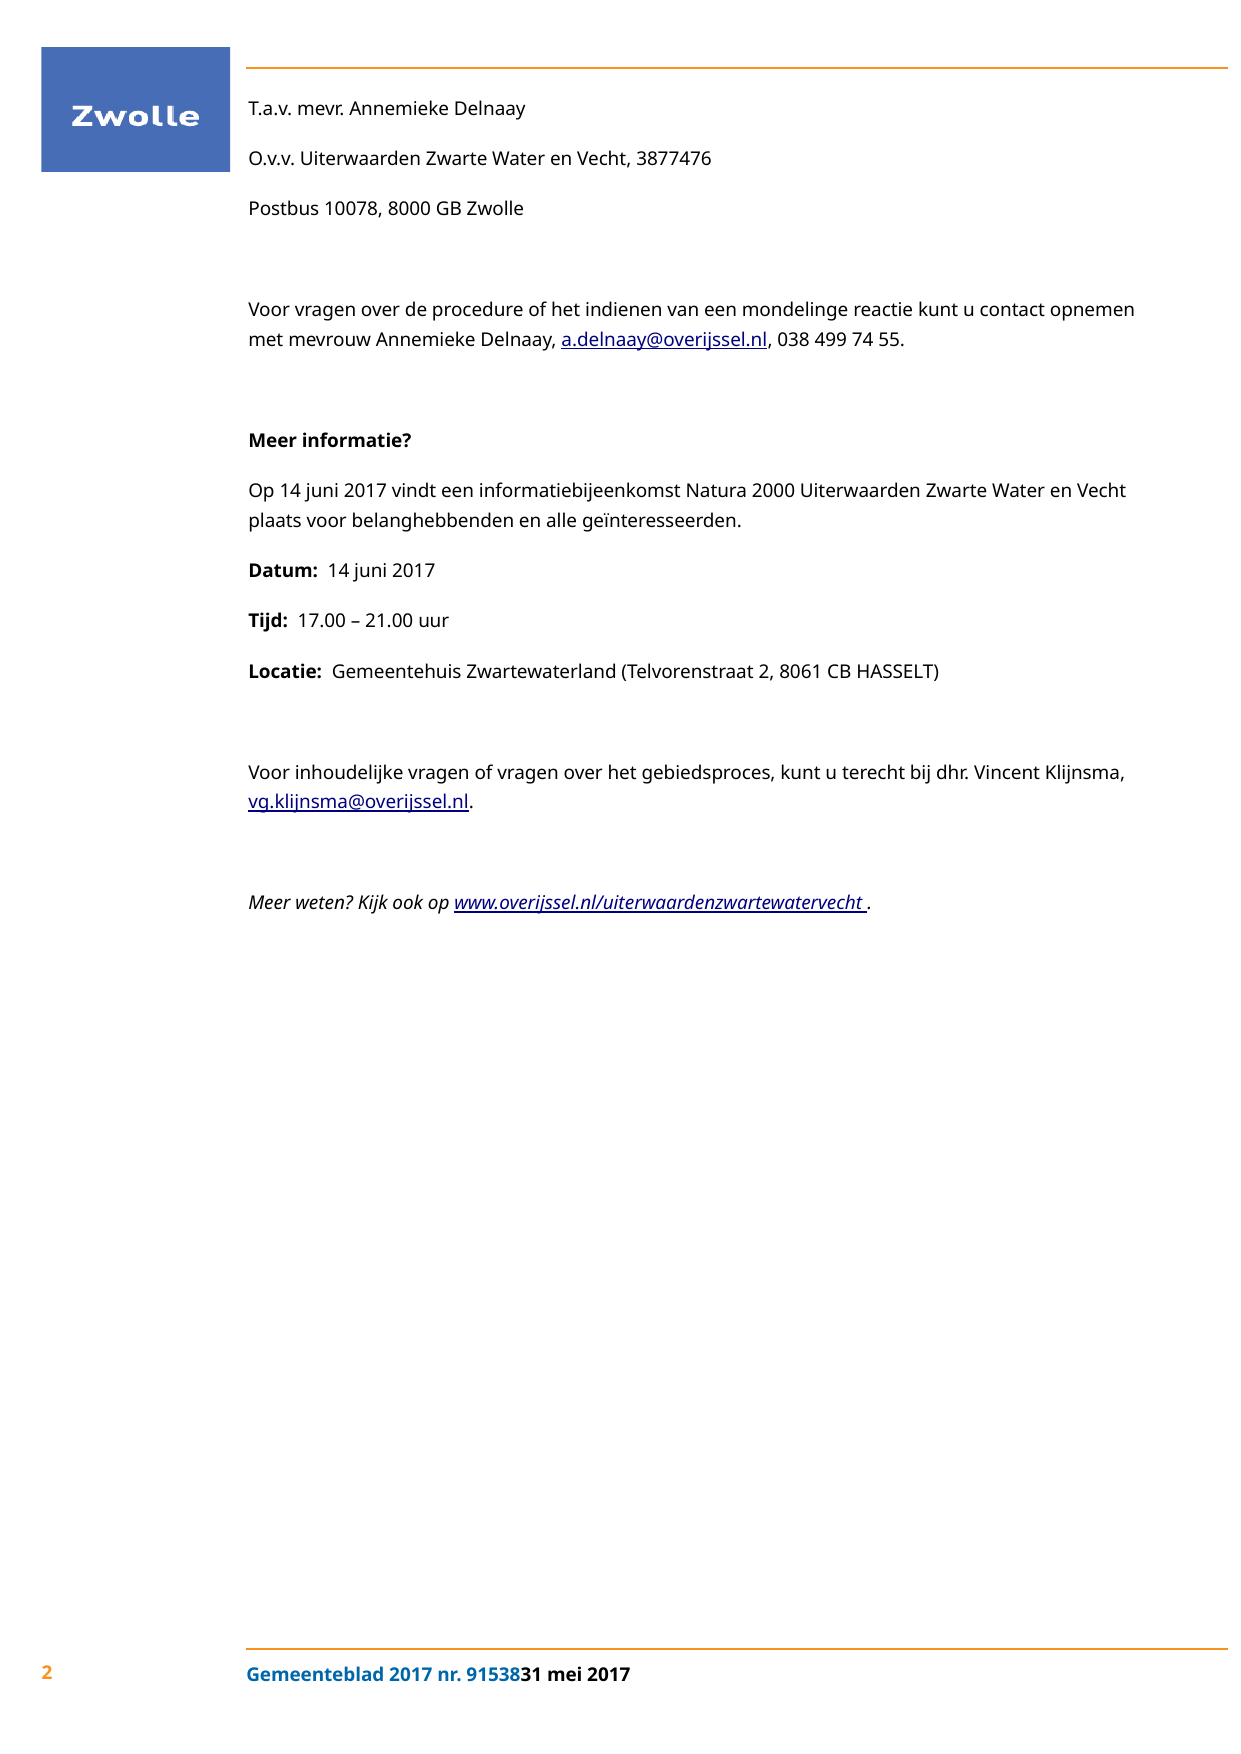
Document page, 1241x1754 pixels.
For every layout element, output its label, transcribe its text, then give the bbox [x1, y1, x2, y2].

text Meer weten? Kijk ook op www.overijssel.nl/uiterwaardenzwartewatervecht . [248, 889, 1152, 915]
text Voor inhoudelijke vragen of vragen over het gebiedsproces, kunt u terecht bij dhr. Vincent Klijnsma, vg.klijnsma@overijssel.nl. [248, 759, 1152, 814]
text T.a.v. mevr. Annemieke Delnaay [248, 95, 1152, 121]
text O.v.v. Uiterwaarden Zwarte Water en Vecht, 3877476 [248, 145, 1152, 171]
text Tijd: 17.00 – 21.00 uur [248, 608, 1152, 633]
text Voor vragen over de procedure of het indienen van een mondelinge reactie kunt u contact opnemen met mevrouw Annemieke Delnaay, a.delnaay@overijssel.nl, 038 499 74 55. [248, 296, 1152, 352]
text Datum: 14 juni 2017 [248, 557, 1152, 583]
picture [41, 47, 231, 172]
text Locatie: Gemeentehuis Zwartewaterland (Telvorenstraat 2, 8061 CB HASSELT) [248, 658, 1152, 684]
text Postbus 10078, 8000 GB Zwolle [248, 196, 1152, 221]
text Meer informatie? [248, 427, 1152, 453]
text Op 14 juni 2017 vindt een informatiebijeenkomst Natura 2000 Uiterwaarden Zwarte Water en Vecht plaats voor belanghebbenden en alle geïnteresseerden. [248, 477, 1152, 533]
